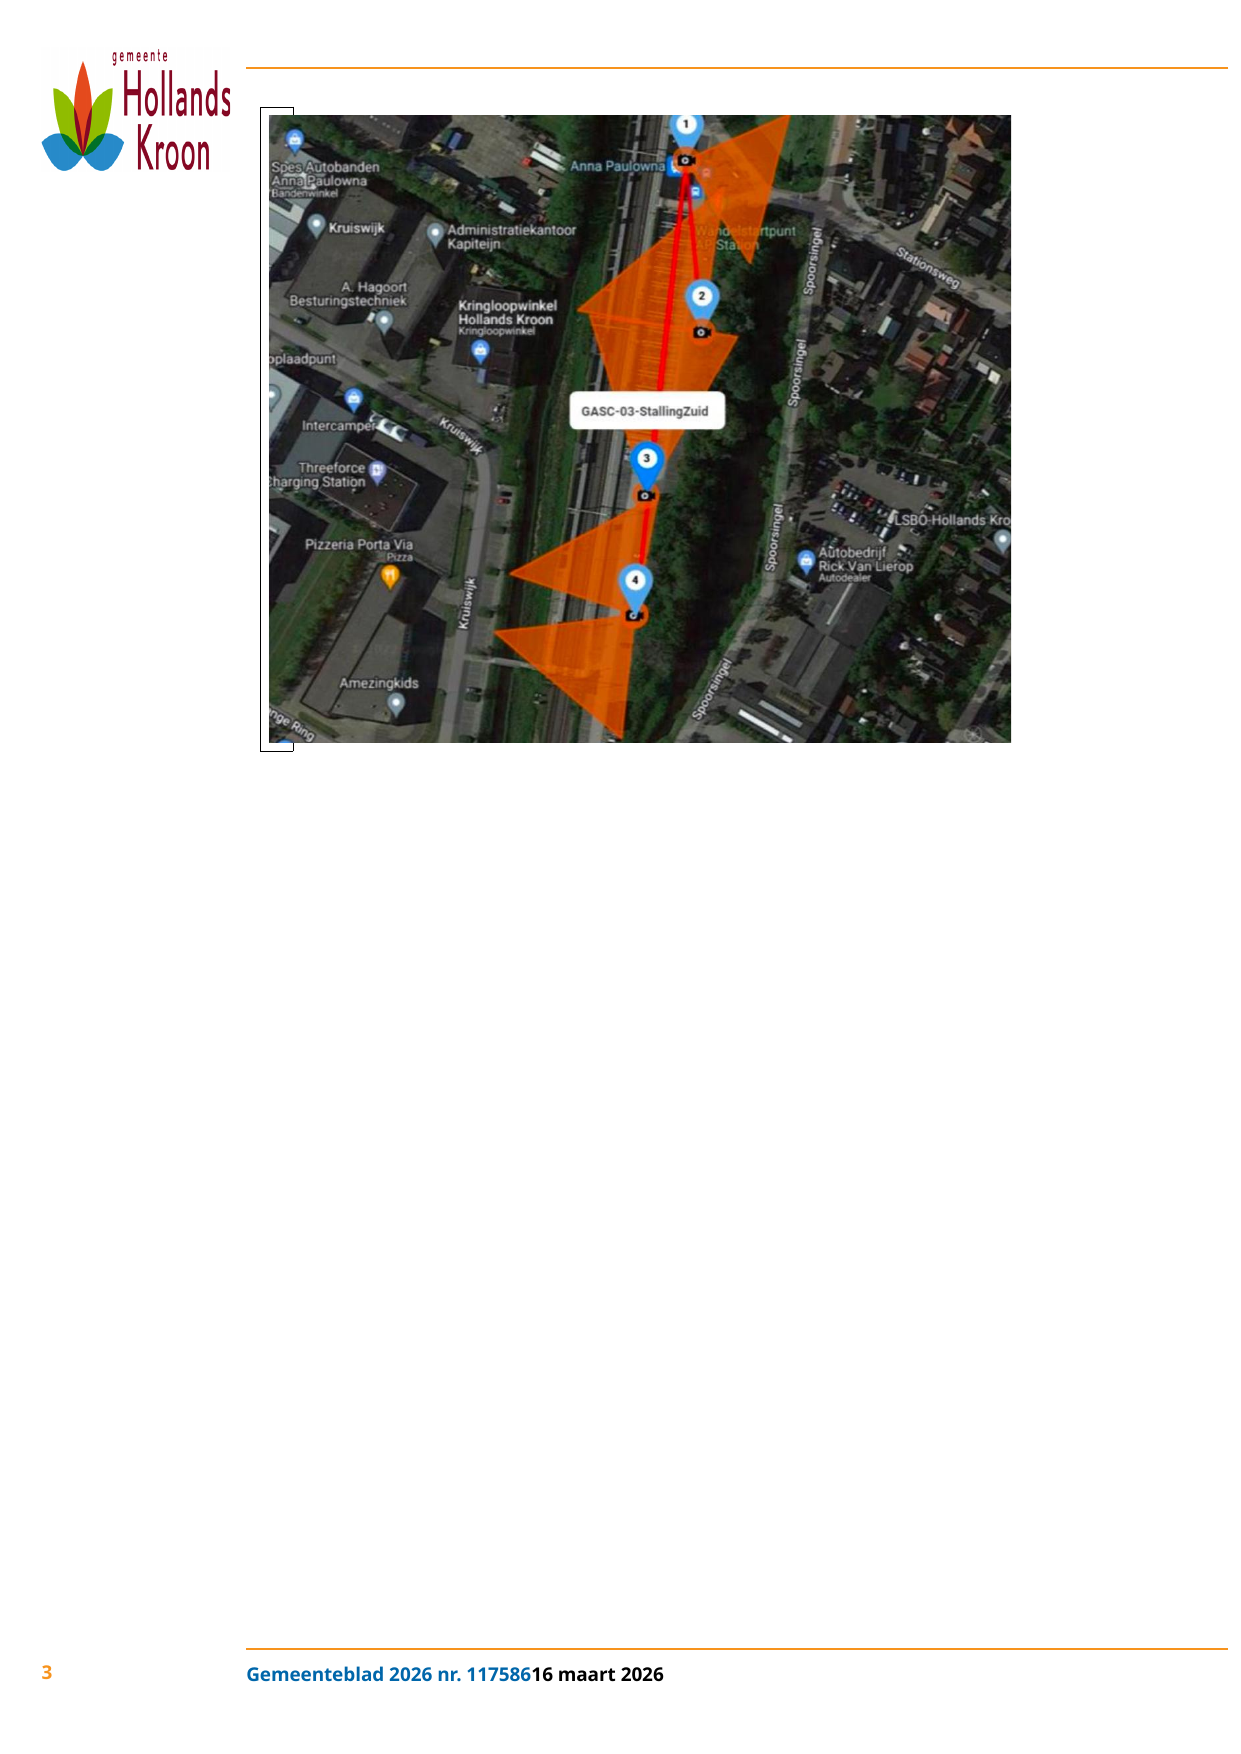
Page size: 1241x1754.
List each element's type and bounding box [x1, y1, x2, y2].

picture [41, 47, 231, 172]
picture [268, 115, 1012, 743]
